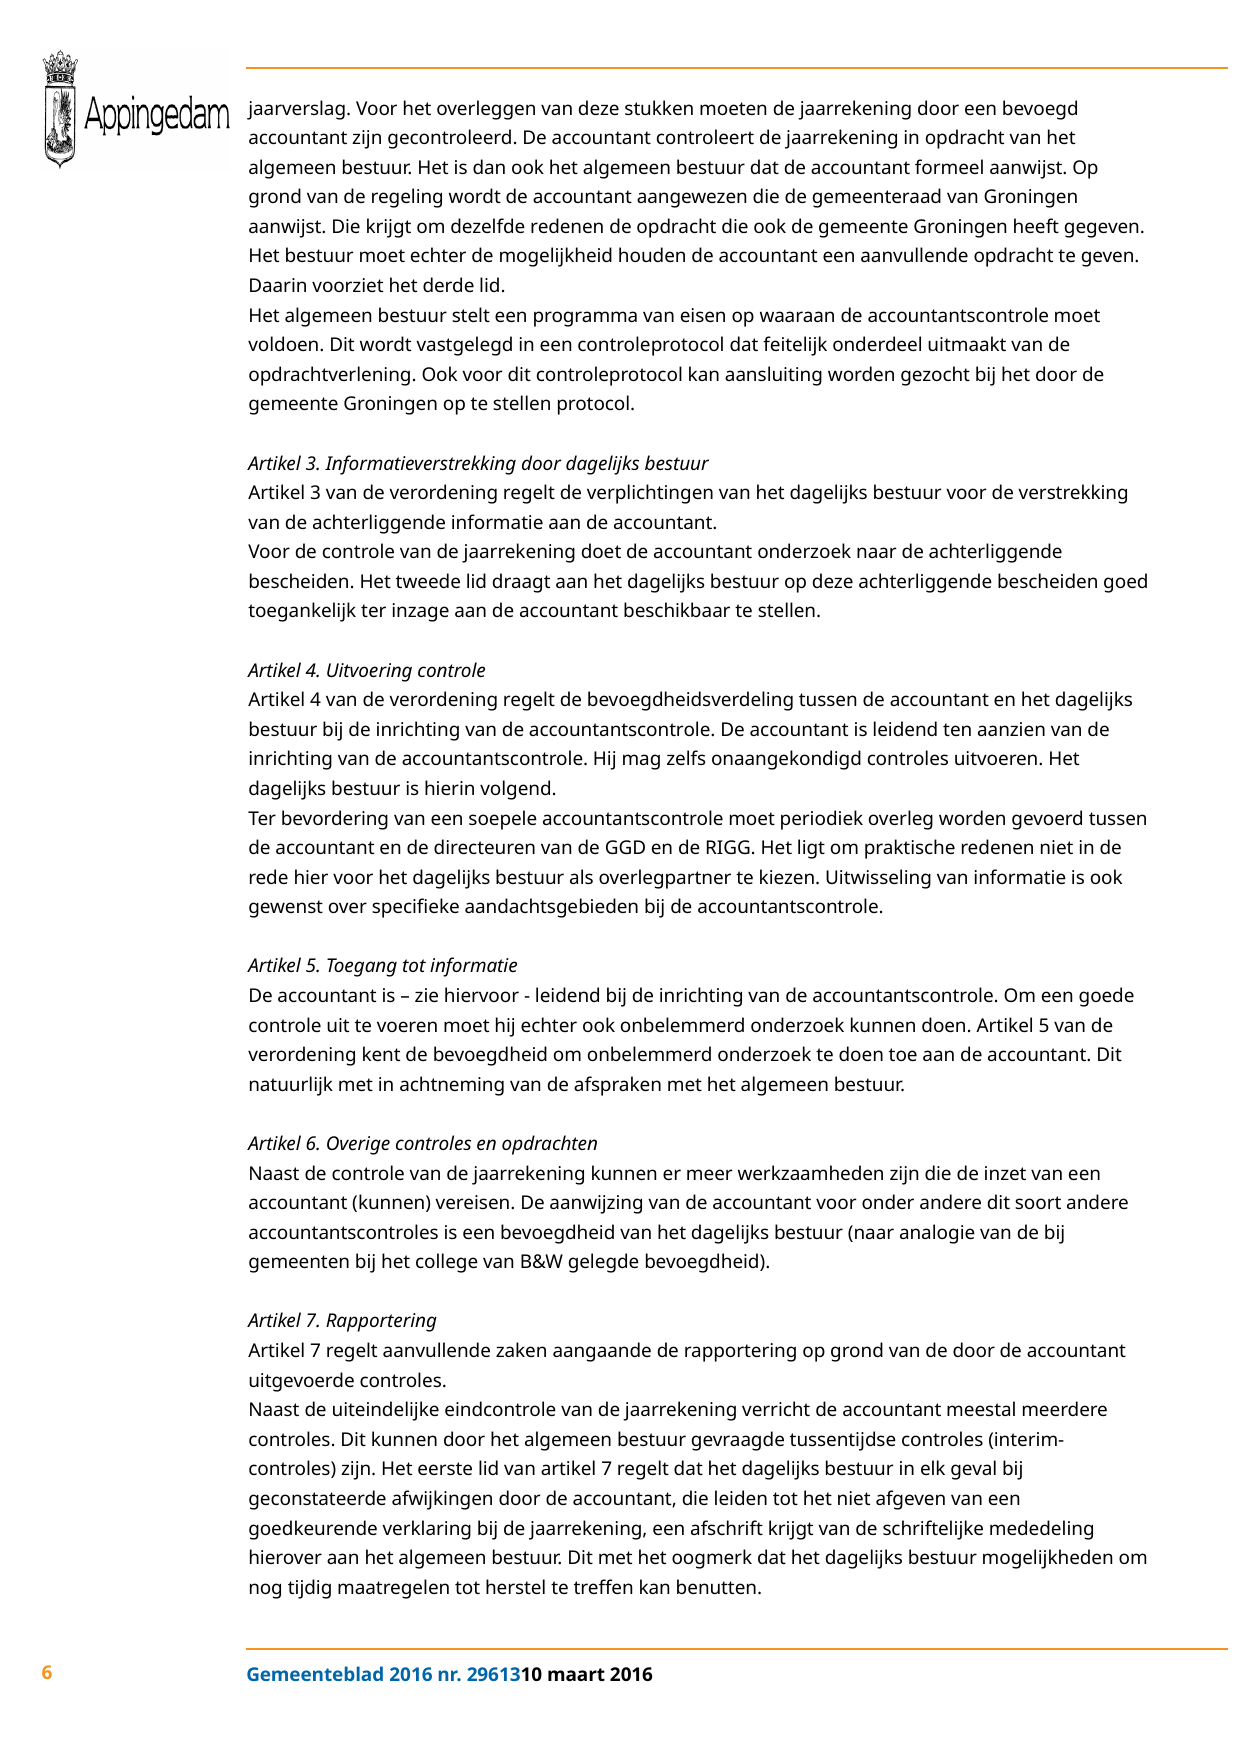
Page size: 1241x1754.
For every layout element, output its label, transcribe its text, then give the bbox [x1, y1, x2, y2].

text Artikel 4 van de verordening regelt de bevoegdheidsverdeling tussen de accountant en het dagelijks bestuur bij de inrichting van de accountantscontrole. De accountant is leidend ten aanzien van de inrichting van de accountantscontrole. Hij mag zelfs onaangekondigd controles uitvoeren. Het dagelijks bestuur is hierin volgend. [248, 686, 1152, 801]
text Artikel 7 regelt aanvullende zaken aangaande de rapportering op grond van de door de accountant uitgevoerde controles. [248, 1337, 1152, 1393]
text Artikel 7. Rapportering [248, 1308, 1152, 1333]
text Artikel 4. Uitvoering controle [248, 657, 1152, 683]
text Naast de uiteindelijke eindcontrole van de jaarrekening verricht de accountant meestal meerdere controles. Dit kunnen door het algemeen bestuur gevraagde tussentijdse controles (interim-controles) zijn. Het eerste lid van artikel 7 regelt dat het dagelijks bestuur in elk geval bij geconstateerde afwijkingen door de accountant, die leiden tot het niet afgeven van een goedkeurende verklaring bij de jaarrekening, een afschrift krijgt van de schriftelijke mededeling hierover aan het algemeen bestuur. Dit met het oogmerk dat het dagelijks bestuur mogelijkheden om nog tijdig maatregelen tot herstel te treffen kan benutten. [248, 1396, 1152, 1600]
picture [41, 47, 231, 172]
text Naast de controle van de jaarrekening kunnen er meer werkzaamheden zijn die de inzet van een accountant (kunnen) vereisen. De aanwijzing van de accountant voor onder andere dit soort andere accountantscontroles is een bevoegdheid van het dagelijks bestuur (naar analogie van de bij gemeenten bij het college van B&W gelegde bevoegdheid). [248, 1160, 1152, 1274]
text Artikel 6. Overige controles en opdrachten [248, 1130, 1152, 1156]
text Artikel 5. Toegang tot informatie [248, 953, 1152, 978]
text Het algemeen bestuur stelt een programma van eisen op waaraan de accountantscontrole moet voldoen. Dit wordt vastgelegd in een controleprotocol dat feitelijk onderdeel uitmaakt van de opdrachtverlening. Ook voor dit controleprotocol kan aansluiting worden gezocht bij het door de gemeente Groningen op te stellen protocol. [248, 302, 1152, 416]
text Artikel 3 van de verordening regelt de verplichtingen van het dagelijks bestuur voor de verstrekking van de achterliggende informatie aan de accountant. [248, 479, 1152, 535]
text De accountant is – zie hiervoor - leidend bij de inrichting van de accountantscontrole. Om een goede controle uit te voeren moet hij echter ook onbelemmerd onderzoek kunnen doen. Artikel 5 van de verordening kent de bevoegdheid om onbelemmerd onderzoek te doen toe aan de accountant. Dit natuurlijk met in achtneming van de afspraken met het algemeen bestuur. [248, 982, 1152, 1097]
text Ter bevordering van een soepele accountantscontrole moet periodiek overleg worden gevoerd tussen de accountant en de directeuren van de GGD en de RIGG. Het ligt om praktische redenen niet in de rede hier voor het dagelijks bestuur als overlegpartner te kiezen. Uitwisseling van informatie is ook gewenst over specifieke aandachtsgebieden bij de accountantscontrole. [248, 805, 1152, 919]
text jaarverslag. Voor het overleggen van deze stukken moeten de jaarrekening door een bevoegd accountant zijn gecontroleerd. De accountant controleert de jaarrekening in opdracht van het algemeen bestuur. Het is dan ook het algemeen bestuur dat de accountant formeel aanwijst. Op grond van de regeling wordt de accountant aangewezen die de gemeenteraad van Groningen aanwijst. Die krijgt om dezelfde redenen de opdracht die ook de gemeente Groningen heeft gegeven. Het bestuur moet echter de mogelijkheid houden de accountant een aanvullende opdracht te geven. Daarin voorziet het derde lid. [248, 95, 1152, 298]
text Artikel 3. Informatieverstrekking door dagelijks bestuur [248, 450, 1152, 476]
text Voor de controle van de jaarrekening doet de accountant onderzoek naar de achterliggende bescheiden. Het tweede lid draagt aan het dagelijks bestuur op deze achterliggende bescheiden goed toegankelijk ter inzage aan de accountant beschikbaar te stellen. [248, 538, 1152, 623]
